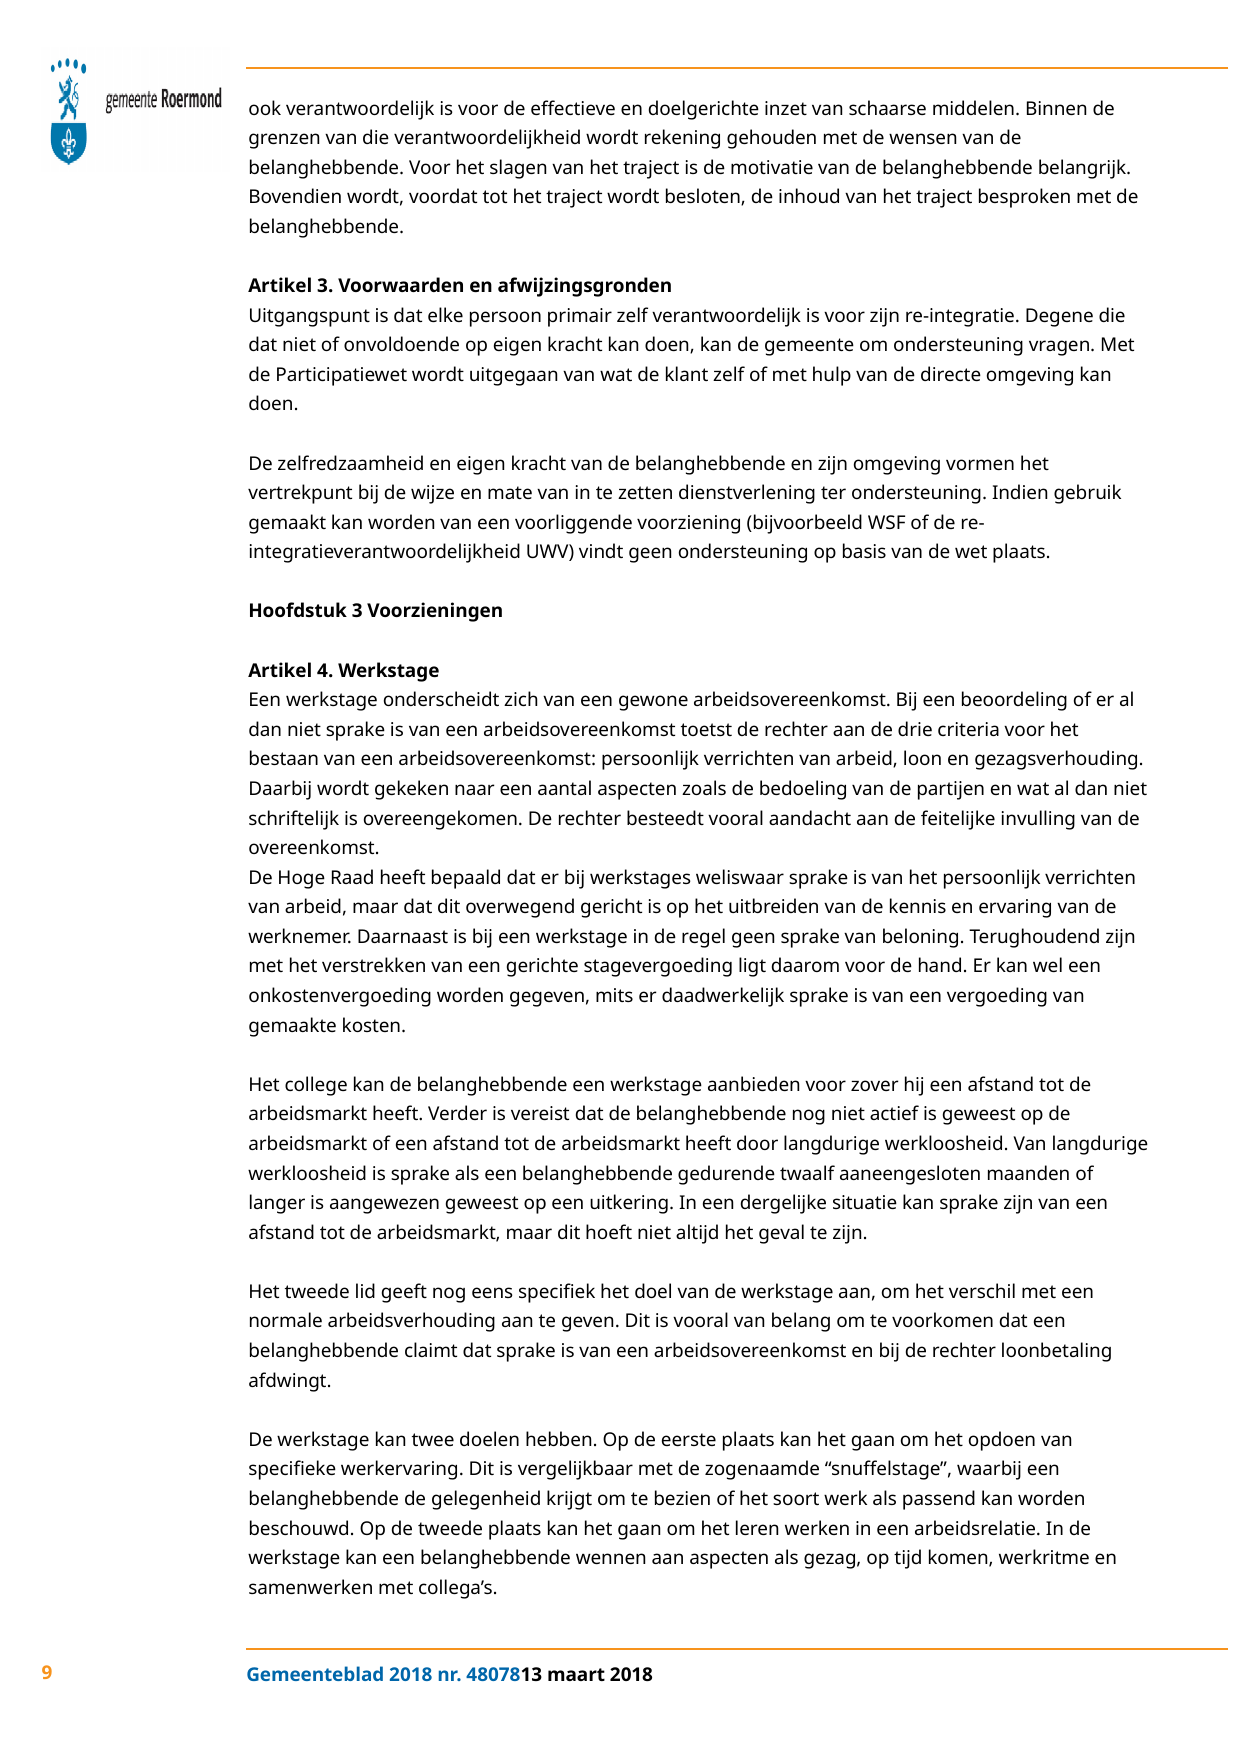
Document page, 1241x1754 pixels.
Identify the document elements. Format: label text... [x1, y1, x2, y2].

text Het college kan de belanghebbende een werkstage aanbieden voor zover hij een afstand tot de arbeidsmarkt heeft. Verder is vereist dat de belanghebbende nog niet actief is geweest op de arbeidsmarkt of een afstand tot de arbeidsmarkt heeft door langdurige werkloosheid. Van langdurige werkloosheid is sprake als een belanghebbende gedurende twaalf aaneengesloten maanden of langer is aangewezen geweest op een uitkering. In een dergelijke situatie kan sprake zijn van een afstand tot de arbeidsmarkt, maar dit hoeft niet altijd het geval te zijn. [248, 1071, 1152, 1245]
picture [41, 47, 231, 172]
text Uitgangspunt is dat elke persoon primair zelf verantwoordelijk is voor zijn re-integratie. Degene die dat niet of onvoldoende op eigen kracht kan doen, kan de gemeente om ondersteuning vragen. Met de Participatiewet wordt uitgegaan van wat de klant zelf of met hulp van de directe omgeving kan doen. [248, 302, 1152, 416]
text De zelfredzaamheid en eigen kracht van de belanghebbende en zijn omgeving vormen het vertrekpunt bij de wijze en mate van in te zetten dienstverlening ter ondersteuning. Indien gebruik gemaakt kan worden van een voorliggende voorziening (bijvoorbeeld WSF of de re-integratieverantwoordelijkheid UWV) vindt geen ondersteuning op basis van de wet plaats. [248, 450, 1152, 564]
text Artikel 4. Werkstage [248, 657, 1152, 683]
text Artikel 3. Voorwaarden en afwijzingsgronden [248, 272, 1152, 298]
text De werkstage kan twee doelen hebben. Op de eerste plaats kan het gaan om het opdoen van specifieke werkervaring. Dit is vergelijkbaar met de zogenaamde “snuffelstage”, waarbij een belanghebbende de gelegenheid krijgt om te bezien of het soort werk als passend kan worden beschouwd. Op de tweede plaats kan het gaan om het leren werken in een arbeidsrelatie. In de werkstage kan een belanghebbende wennen aan aspecten als gezag, op tijd komen, werkritme en samenwerken met collega’s. [248, 1426, 1152, 1600]
text De Hoge Raad heeft bepaald dat er bij werkstages weliswaar sprake is van het persoonlijk verrichten van arbeid, maar dat dit overwegend gericht is op het uitbreiden van de kennis en ervaring van de werknemer. Daarnaast is bij een werkstage in de regel geen sprake van beloning. Terughoudend zijn met het verstrekken van een gerichte stagevergoeding ligt daarom voor de hand. Er kan wel een onkostenvergoeding worden gegeven, mits er daadwerkelijk sprake is van een vergoeding van gemaakte kosten. [248, 864, 1152, 1038]
text ook verantwoordelijk is voor de effectieve en doelgerichte inzet van schaarse middelen. Binnen de grenzen van die verantwoordelijkheid wordt rekening gehouden met de wensen van de belanghebbende. Voor het slagen van het traject is de motivatie van de belanghebbende belangrijk. Bovendien wordt, voordat tot het traject wordt besloten, de inhoud van het traject besproken met de belanghebbende. [248, 95, 1152, 239]
text Hoofdstuk 3 Voorzieningen [248, 598, 1152, 623]
text Het tweede lid geeft nog eens specifiek het doel van de werkstage aan, om het verschil met een normale arbeidsverhouding aan te geven. Dit is vooral van belang om te voorkomen dat een belanghebbende claimt dat sprake is van een arbeidsovereenkomst en bij de rechter loonbetaling afdwingt. [248, 1278, 1152, 1393]
text Een werkstage onderscheidt zich van een gewone arbeidsovereenkomst. Bij een beoordeling of er al dan niet sprake is van een arbeidsovereenkomst toetst de rechter aan de drie criteria voor het bestaan van een arbeidsovereenkomst: persoonlijk verrichten van arbeid, loon en gezagsverhouding. Daarbij wordt gekeken naar een aantal aspecten zoals de bedoeling van de partijen en wat al dan niet schriftelijk is overeengekomen. De rechter besteedt vooral aandacht aan de feitelijke invulling van de overeenkomst. [248, 686, 1152, 860]
